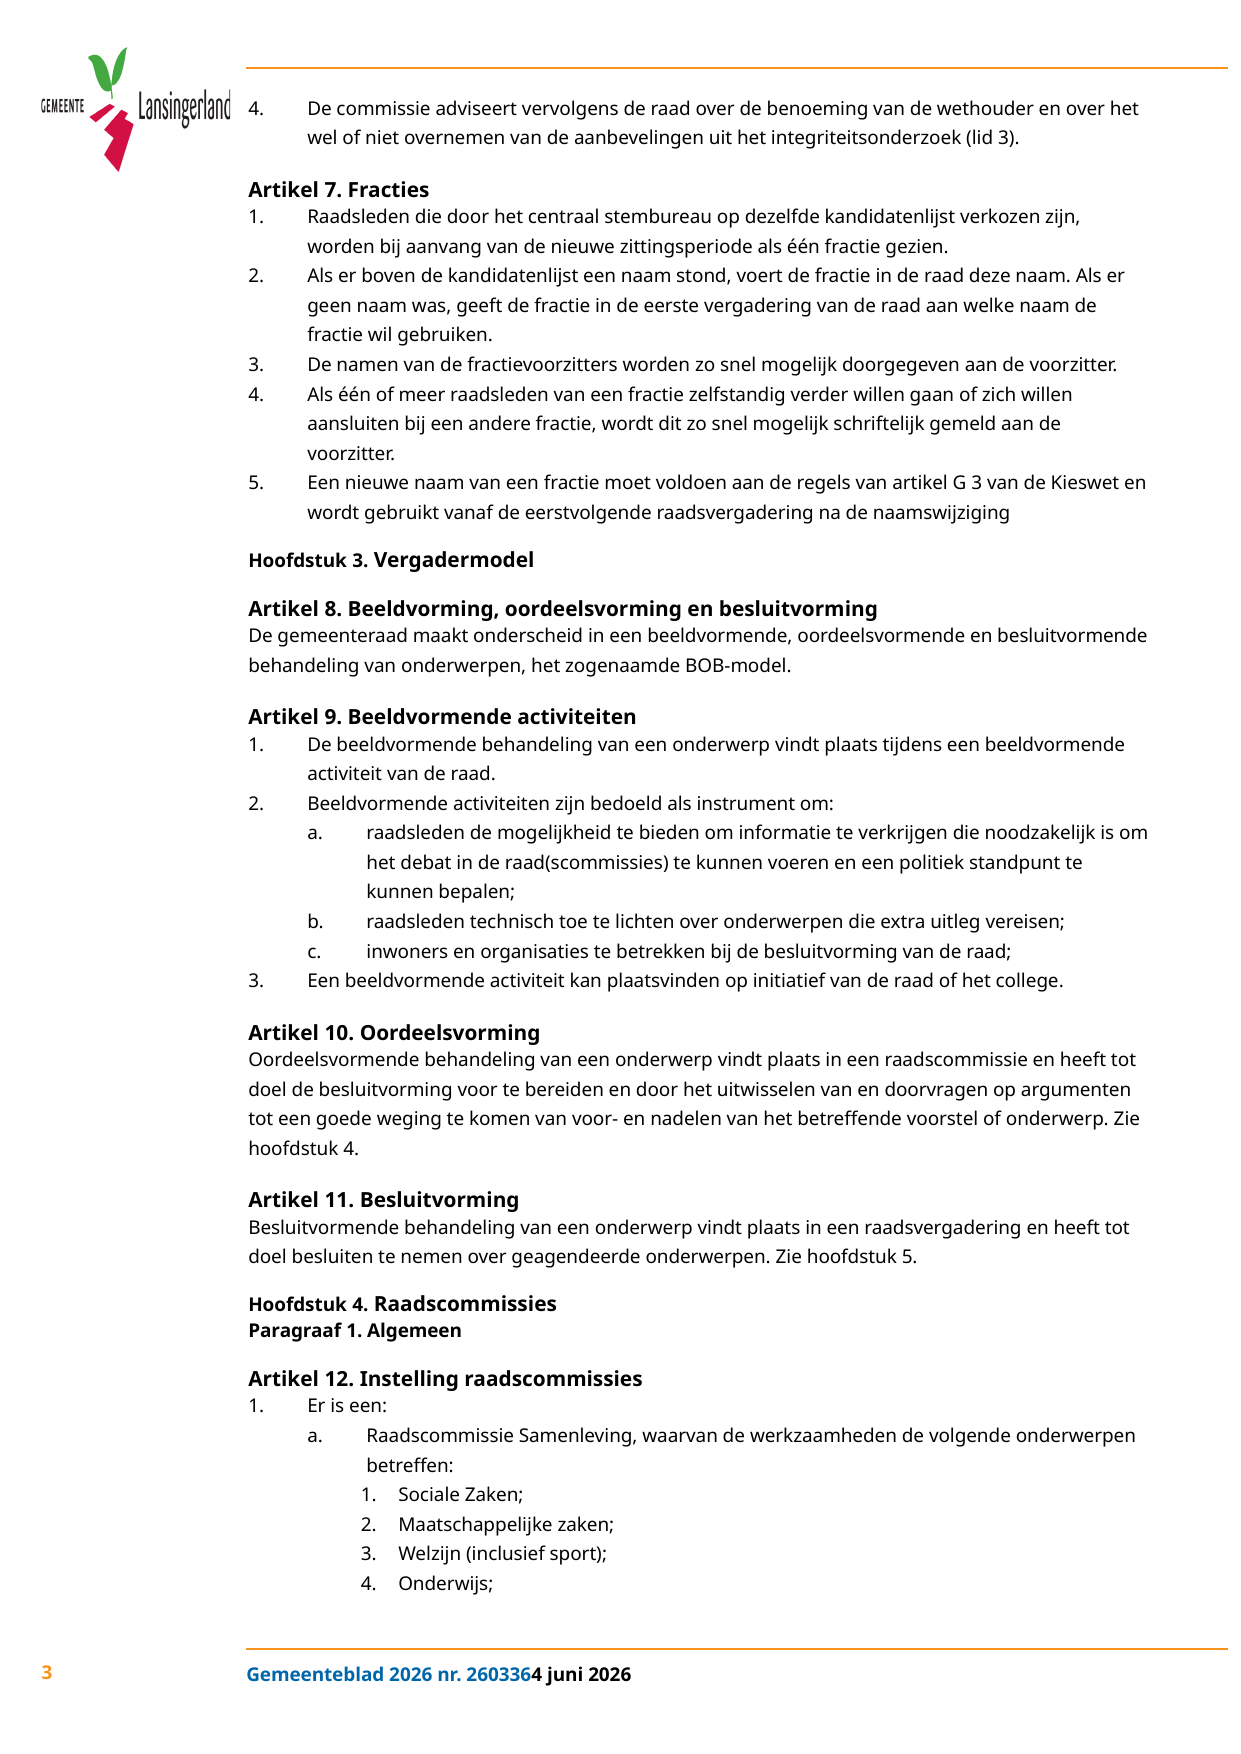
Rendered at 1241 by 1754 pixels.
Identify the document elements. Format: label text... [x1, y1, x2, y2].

list inwoners en organisaties te betrekken bij de besluitvorming van de raad; [307, 938, 1152, 964]
list Een nieuwe naam van een fractie moet voldoen aan de regels van artikel G 3 van de Kieswet en wordt gebruikt vanaf de eerstvolgende raadsvergadering na de naamswijziging [248, 469, 1152, 525]
text Artikel 9. Beeldvormende activiteiten [248, 702, 1152, 731]
text Artikel 11. Besluitvorming [248, 1186, 1152, 1214]
list Een beeldvormende activiteit kan plaatsvinden op initiatief van de raad of het college. [248, 967, 1152, 993]
text Artikel 12. Instelling raadscommissies [248, 1364, 1152, 1393]
text Oordeelsvormende behandeling van een onderwerp vindt plaats in een raadscommissie en heeft tot doel de besluitvorming voor te bereiden en door het uitwisselen van en doorvragen op argumenten tot een goede weging te komen van voor- en nadelen van het betreffende voorstel of onderwerp. Zie hoofdstuk 4. [248, 1046, 1152, 1161]
text Besluitvormende behandeling van een onderwerp vindt plaats in een raadsvergadering en heeft tot doel besluiten te nemen over geagendeerde onderwerpen. Zie hoofdstuk 5. [248, 1214, 1152, 1269]
list Als er boven de kandidatenlijst een naam stond, voert de fractie in de raad deze naam. Als er geen naam was, geeft de fractie in de eerste vergadering van de raad aan welke naam de fractie wil gebruiken. [248, 262, 1152, 347]
list Welzijn (inclusief sport); [361, 1541, 1152, 1566]
text Hoofdstuk 4. Raadscommissies [248, 1289, 1152, 1318]
text Artikel 10. Oordeelsvorming [248, 1018, 1152, 1046]
text Paragraaf 1. Algemeen [248, 1318, 1152, 1343]
list Onderwijs; [361, 1570, 1152, 1596]
list Er is een: [248, 1393, 1152, 1418]
list Als één of meer raadsleden van een fractie zelfstandig verder willen gaan of zich willen aansluiten bij een andere fractie, wordt dit zo snel mogelijk schriftelijk gemeld aan de voorzitter. [248, 381, 1152, 466]
list Beeldvormende activiteiten zijn bedoeld als instrument om: [248, 790, 1152, 816]
list De commissie adviseert vervolgens de raad over de benoeming van de wethouder en over het wel of niet overnemen van de aanbevelingen uit het integriteitsonderzoek (lid 3). [248, 95, 1152, 150]
list Maatschappelijke zaken; [361, 1511, 1152, 1537]
text De gemeenteraad maakt onderscheid in een beeldvormende, oordeelsvormende en besluitvormende behandeling van onderwerpen, het zogenaamde BOB-model. [248, 622, 1152, 678]
text Artikel 7. Fracties [248, 175, 1152, 203]
list Sociale Zaken; [361, 1481, 1152, 1507]
text Artikel 8. Beeldvorming, oordeelsvorming en besluitvorming [248, 594, 1152, 622]
list raadsleden technisch toe te lichten over onderwerpen die extra uitleg vereisen; [307, 908, 1152, 934]
text Hoofdstuk 3. Vergadermodel [248, 545, 1152, 573]
picture [41, 47, 231, 172]
list De beeldvormende behandeling van een onderwerp vindt plaats tijdens een beeldvormende activiteit van de raad. [248, 731, 1152, 786]
list raadsleden de mogelijkheid te bieden om informatie te verkrijgen die noodzakelijk is om het debat in de raad(scommissies) te kunnen voeren en een politiek standpunt te kunnen bepalen; [307, 819, 1152, 904]
list De namen van de fractievoorzitters worden zo snel mogelijk doorgegeven aan de voorzitter. [248, 351, 1152, 377]
list Raadsleden die door het centraal stembureau op dezelfde kandidatenlijst verkozen zijn, worden bij aanvang van de nieuwe zittingsperiode als één fractie gezien. [248, 203, 1152, 258]
list Raadscommissie Samenleving, waarvan de werkzaamheden de volgende onderwerpen betreffen: [307, 1422, 1152, 1477]
